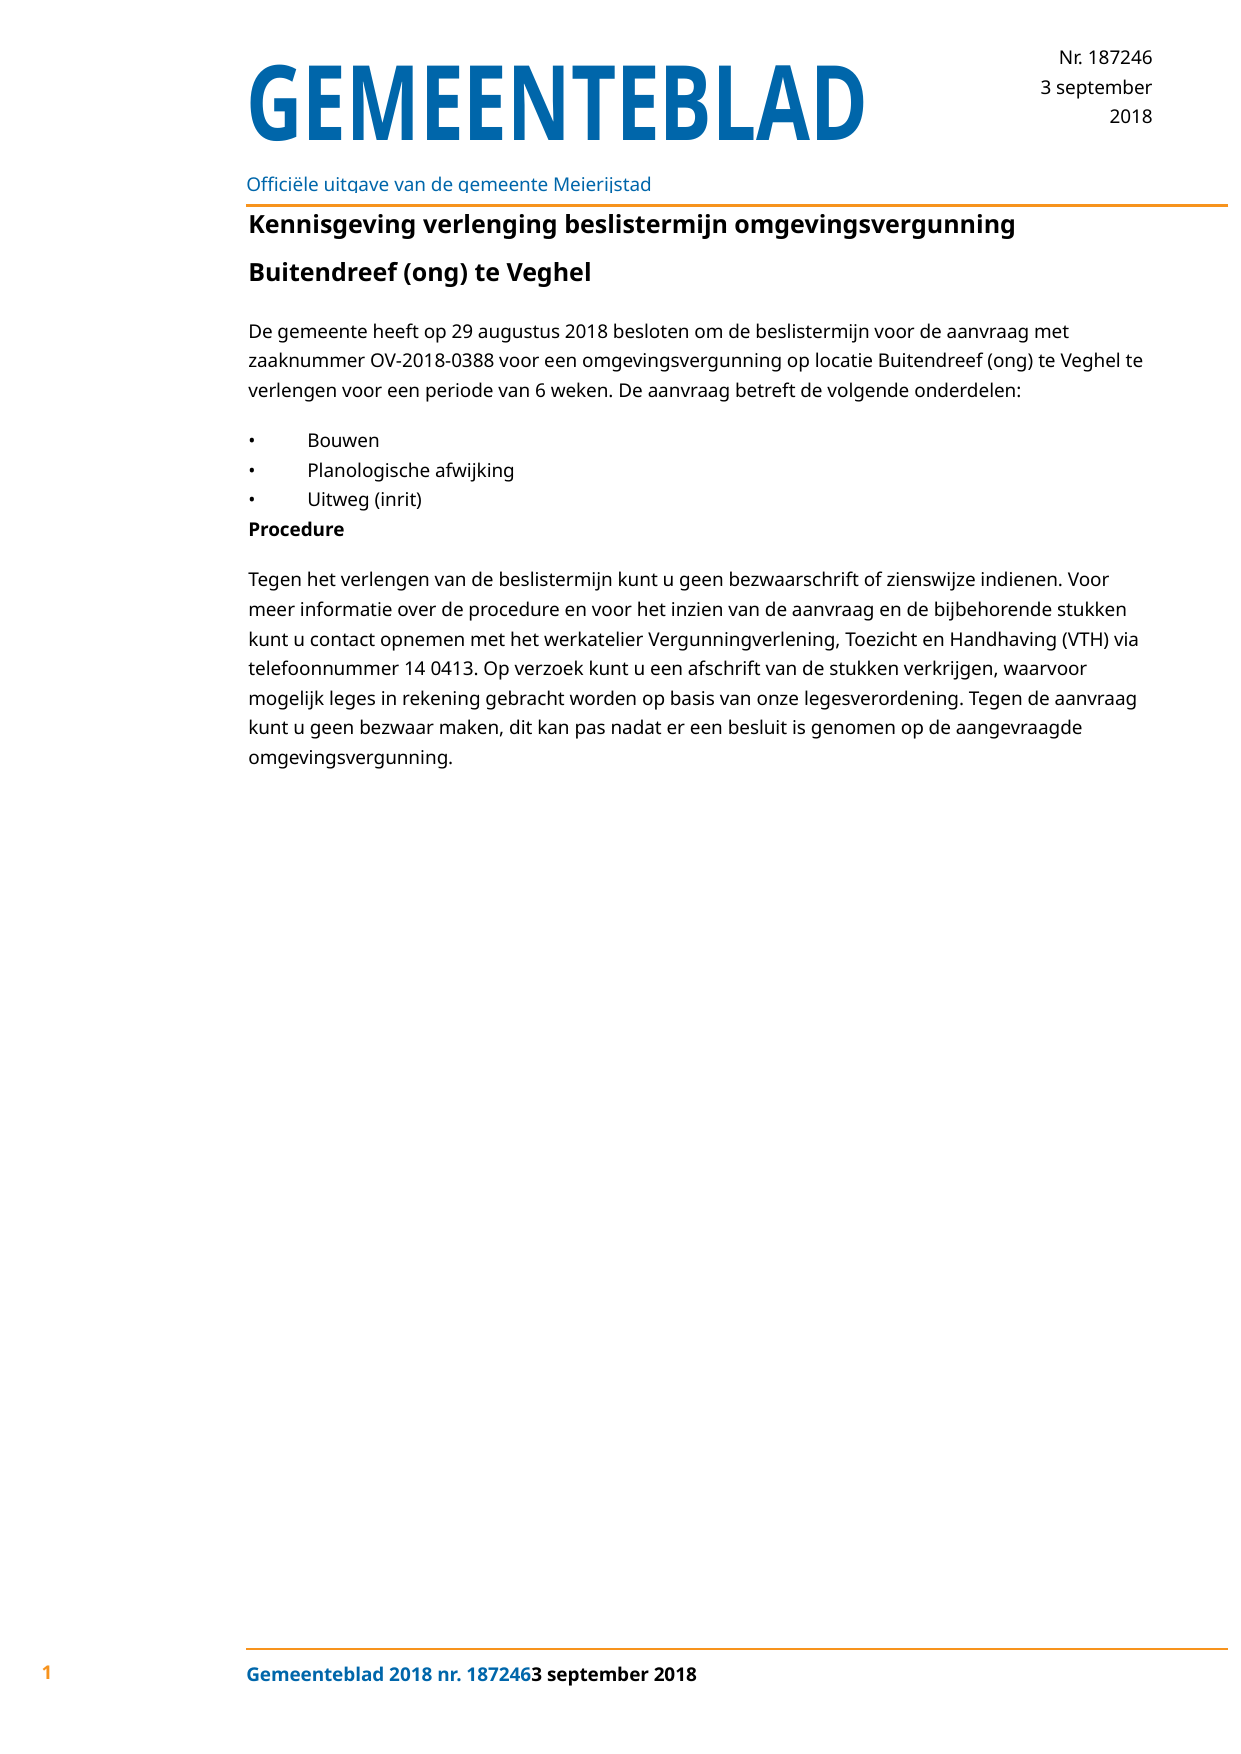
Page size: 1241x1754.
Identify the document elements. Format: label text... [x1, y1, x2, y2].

text De gemeente heeft op 29 augustus 2018 besloten om de beslistermijn voor de aanvraag met zaaknummer OV-2018-0388 voor een omgevingsvergunning op locatie Buitendreef (ong) te Veghel te verlengen voor een periode van 6 weken. De aanvraag betreft de volgende onderdelen: [248, 318, 1152, 403]
text Kennisgeving verlenging beslistermijn omgevingsvergunning Buitendreef (ong) te Veghel [248, 207, 1152, 288]
list Bouwen [248, 427, 1152, 453]
picture [41, 47, 231, 172]
list Uitweg (inrit) [248, 487, 1152, 512]
list Planologische afwijking [248, 457, 1152, 483]
text Tegen het verlengen van de beslistermijn kunt u geen bezwaarschrift of zienswijze indienen. Voor meer informatie over de procedure en voor het inzien van de aanvraag en de bijbehorende stukken kunt u contact opnemen met het werkatelier Vergunningverlening, Toezicht en Handhaving (VTH) via telefoonnummer 14 0413. Op verzoek kunt u een afschrift van de stukken verkrijgen, waarvoor mogelijk leges in rekening gebracht worden op basis van onze legesverordening. Tegen de aanvraag kunt u geen bezwaar maken, dit kan pas nadat er een besluit is genomen op de aangevraagde omgevingsvergunning. [248, 567, 1152, 770]
text Procedure [248, 516, 1152, 542]
